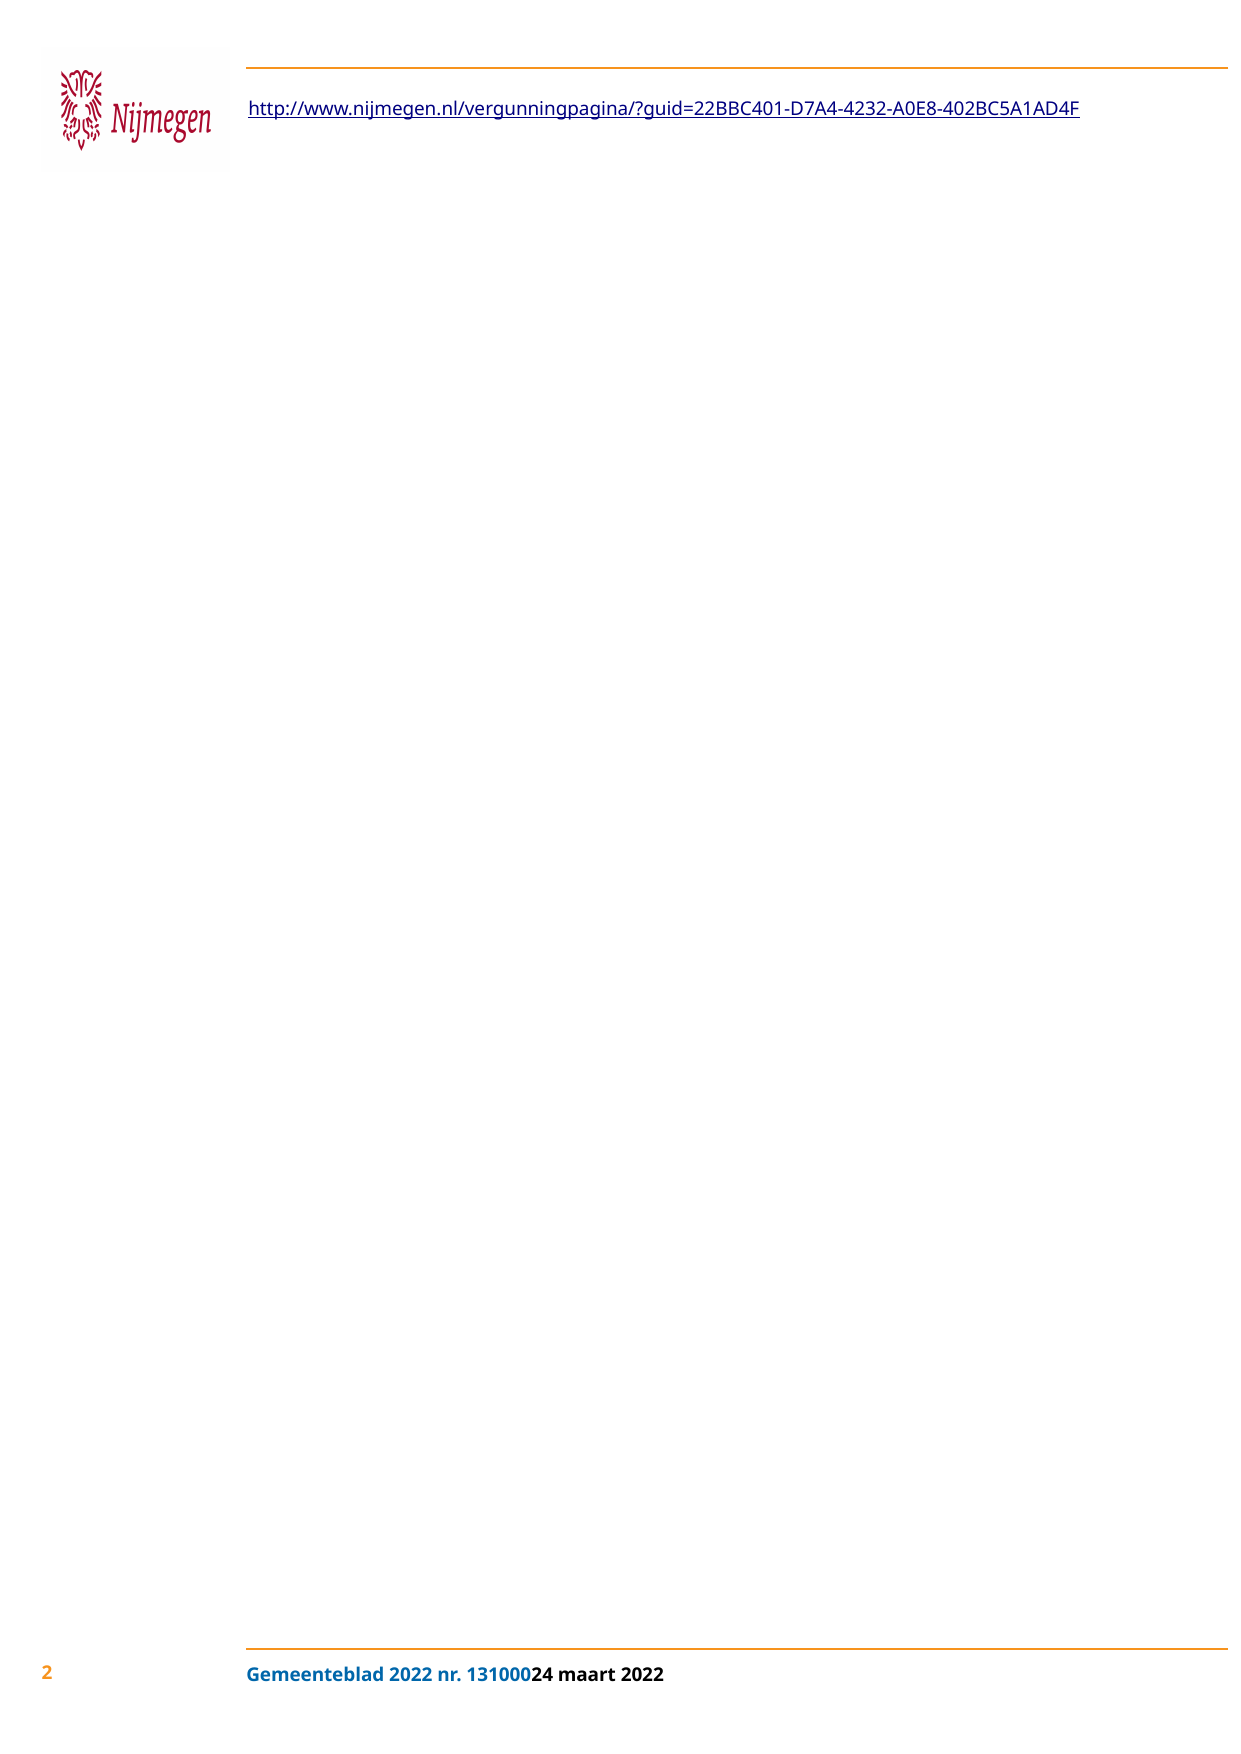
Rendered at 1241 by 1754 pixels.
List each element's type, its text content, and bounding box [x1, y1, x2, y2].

picture [41, 47, 231, 172]
text http://www.nijmegen.nl/vergunningpagina/?guid=22BBC401-D7A4-4232-A0E8-402BC5A1AD4F [248, 95, 1152, 121]
